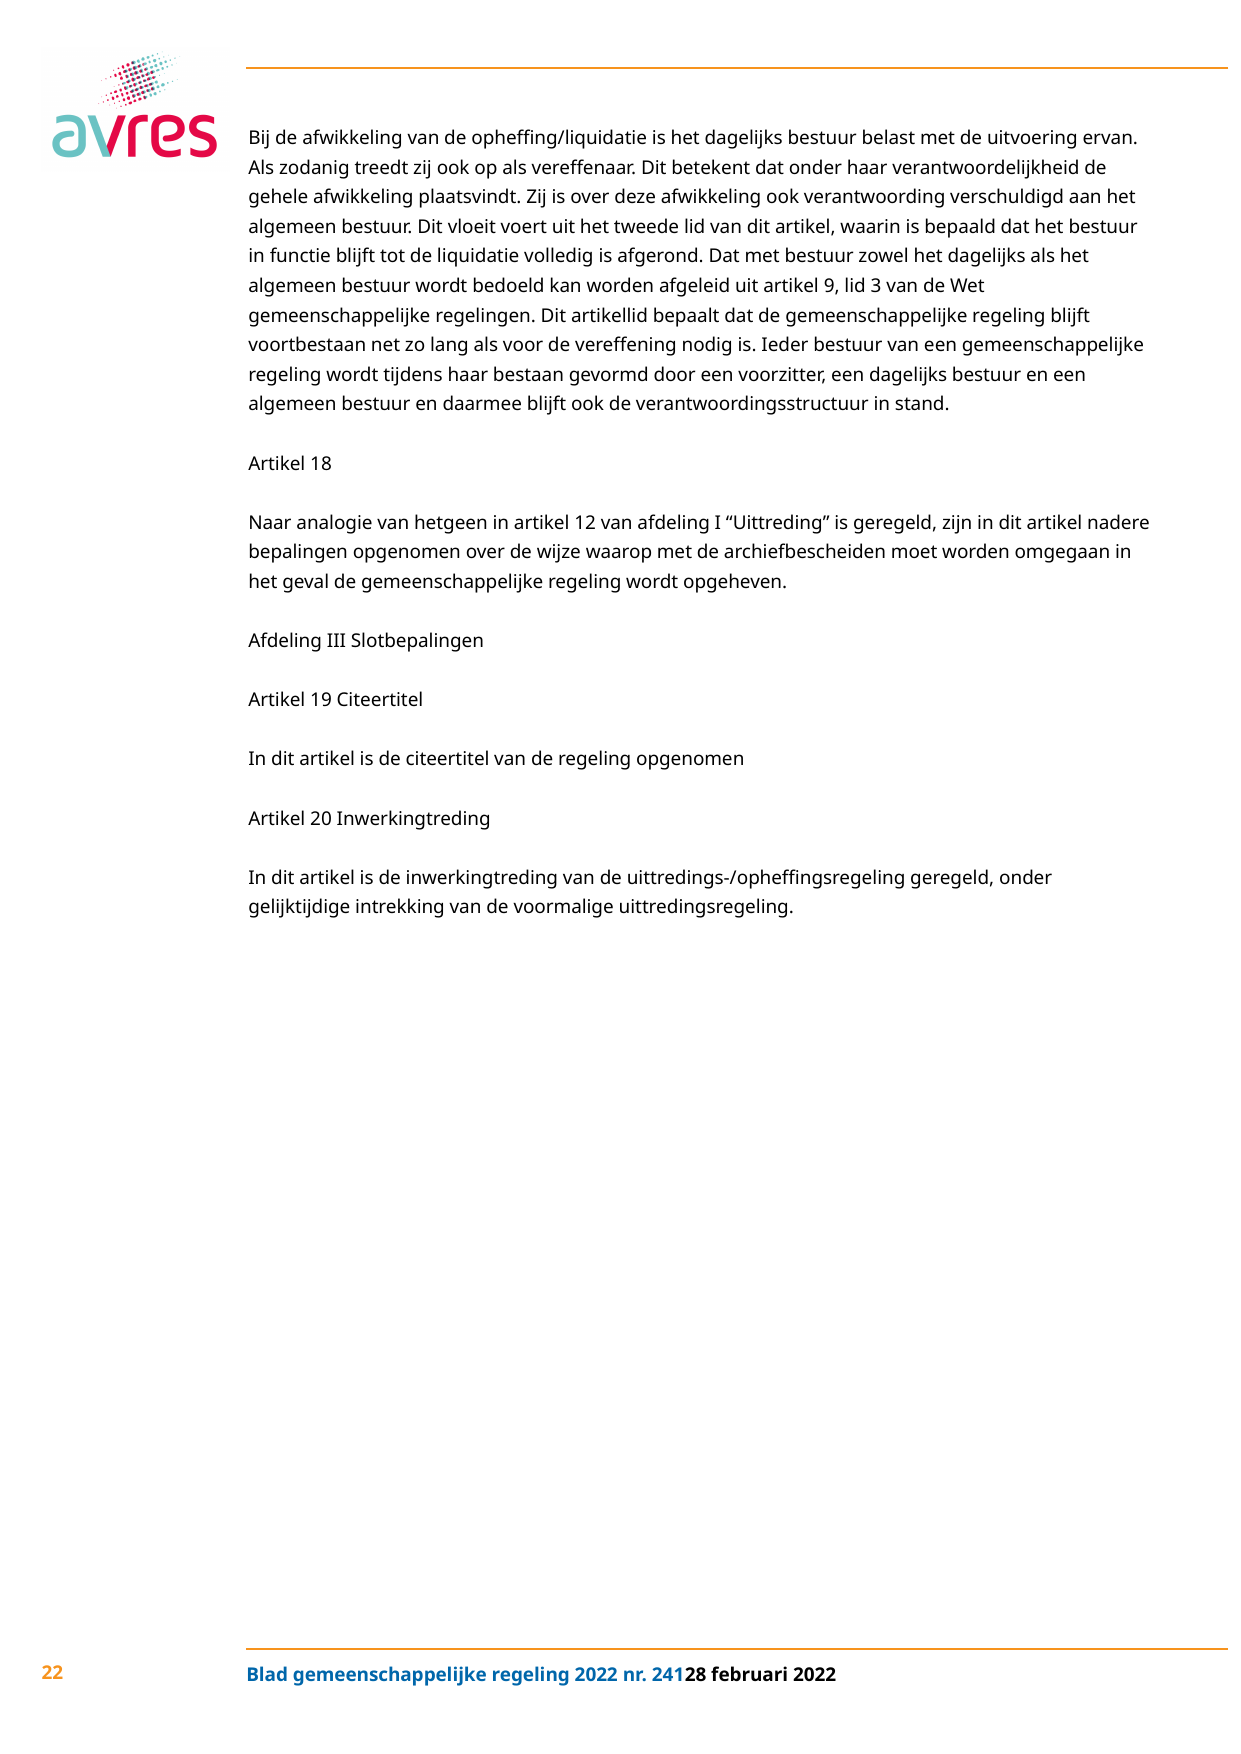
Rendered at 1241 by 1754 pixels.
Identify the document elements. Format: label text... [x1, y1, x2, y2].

text Artikel 18 [248, 450, 1152, 476]
text In dit artikel is de inwerkingtreding van de uittredings-/opheffingsregeling geregeld, onder gelijktijdige intrekking van de voormalige uittredingsregeling. [248, 864, 1152, 919]
text Bij de afwikkeling van de opheffing/liquidatie is het dagelijks bestuur belast met de uitvoering ervan. Als zodanig treedt zij ook op als vereffenaar. Dit betekent dat onder haar verantwoordelijkheid de gehele afwikkeling plaatsvindt. Zij is over deze afwikkeling ook verantwoording verschuldigd aan het algemeen bestuur. Dit vloeit voert uit het tweede lid van dit artikel, waarin is bepaald dat het bestuur in functie blijft tot de liquidatie volledig is afgerond. Dat met bestuur zowel het dagelijks als het algemeen bestuur wordt bedoeld kan worden afgeleid uit artikel 9, lid 3 van de Wet gemeenschappelijke regelingen. Dit artikellid bepaalt dat de gemeenschappelijke regeling blijft voortbestaan net zo lang als voor de vereffening nodig is. Ieder bestuur van een gemeenschappelijke regeling wordt tijdens haar bestaan gevormd door een voorzitter, een dagelijks bestuur en een algemeen bestuur en daarmee blijft ook de verantwoordingsstructuur in stand. [248, 124, 1152, 416]
text Naar analogie van hetgeen in artikel 12 van afdeling I “Uittreding” is geregeld, zijn in dit artikel nadere bepalingen opgenomen over de wijze waarop met de archiefbescheiden moet worden omgegaan in het geval de gemeenschappelijke regeling wordt opgeheven. [248, 509, 1152, 594]
text In dit artikel is de citeertitel van de regeling opgenomen [248, 746, 1152, 771]
text Artikel 19 Citeertitel [248, 686, 1152, 712]
text Artikel 20 Inwerkingtreding [248, 805, 1152, 831]
picture [41, 47, 231, 172]
text Afdeling III Slotbepalingen [248, 627, 1152, 653]
